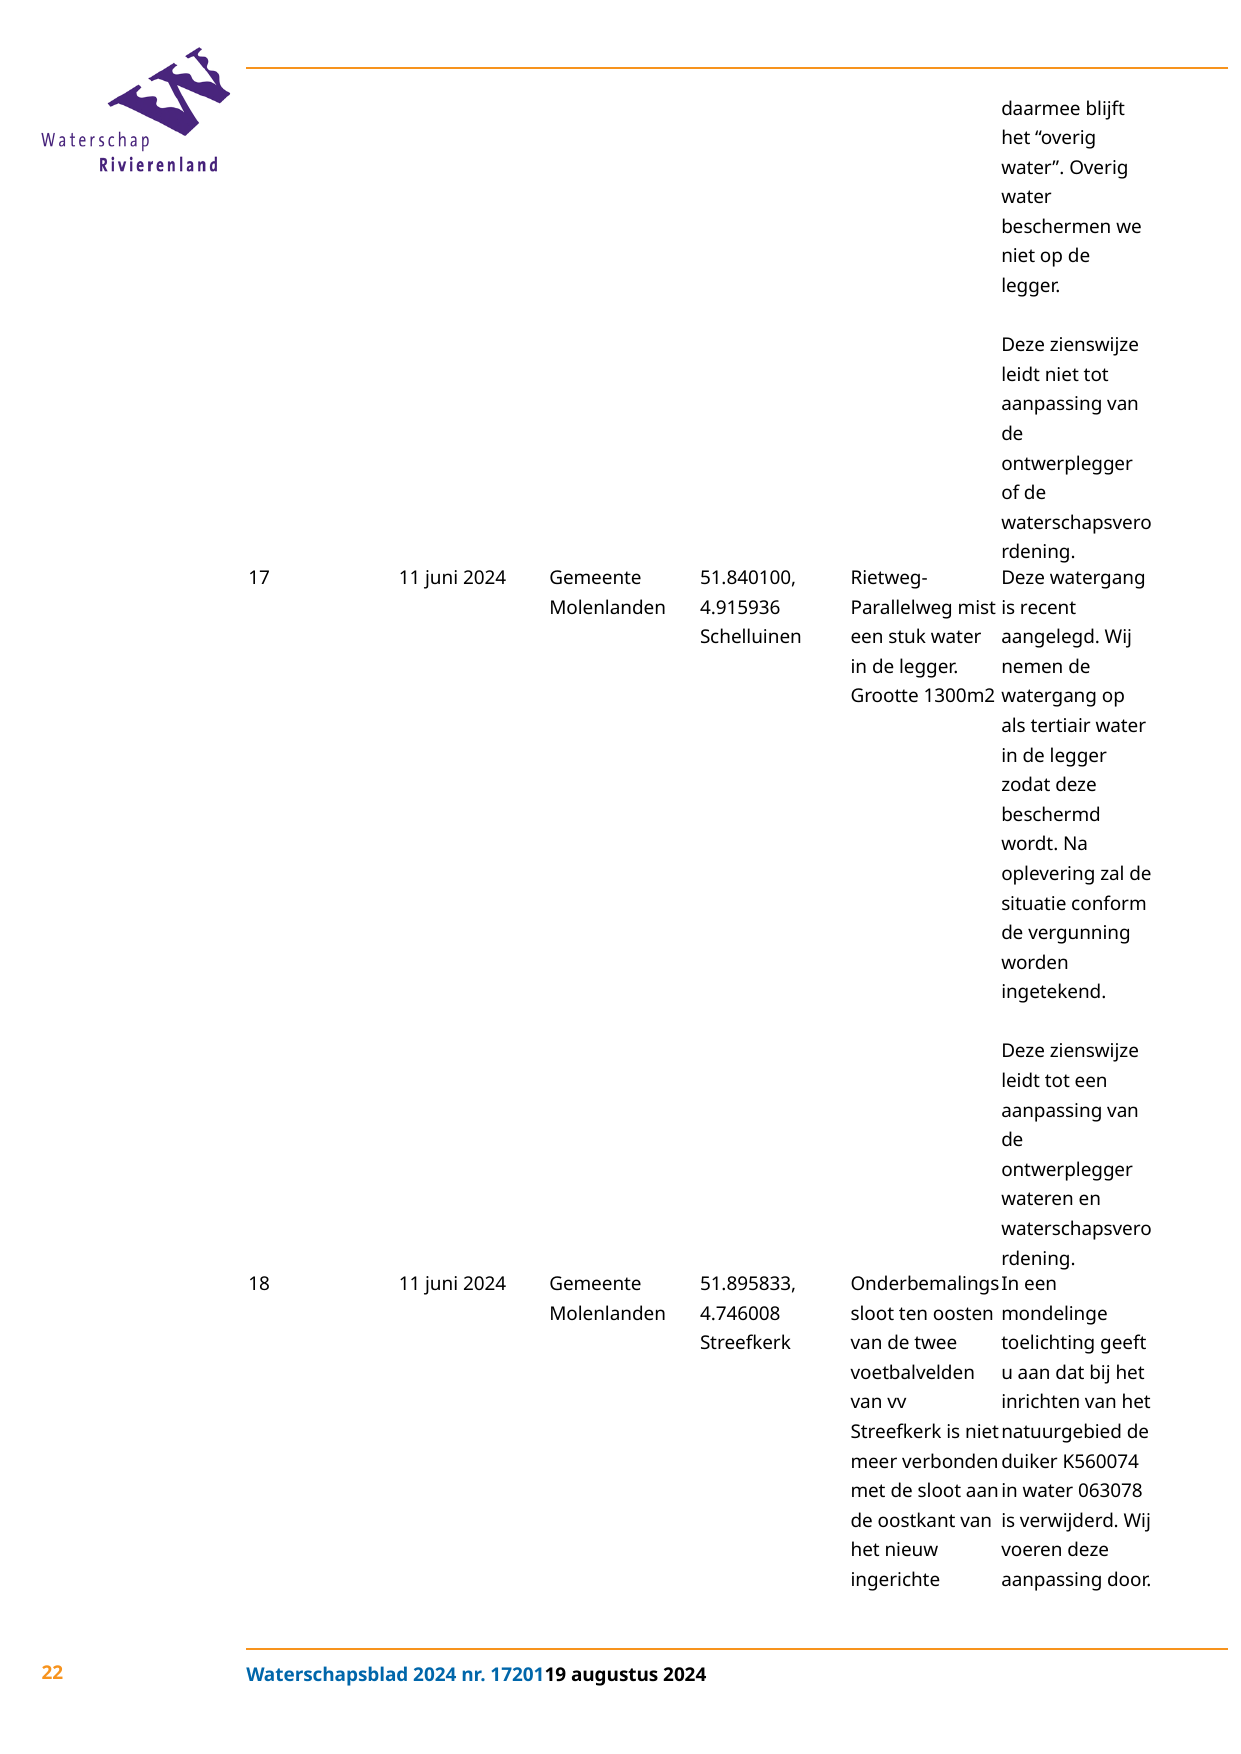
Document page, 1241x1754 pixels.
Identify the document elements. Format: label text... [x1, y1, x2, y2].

table_cell Onderbemalingssloot ten oosten van de twee voetbalvelden van vv Streefkerk is niet meer verbonden met de sloot aan de oostkant van het nieuw ingerichte [850, 1270, 1001, 1592]
table_cell 18 [248, 1270, 398, 1592]
table_cell Deze watergang is recent aangelegd. Wij nemen de watergang op als tertiair water in de legger zodat deze beschermd wordt. Na oplevering zal de situatie conform de vergunning worden ingetekend. Deze zienswijze leidt tot een aanpassing van de ontwerplegger wateren en waterschapsverordening. [1001, 564, 1152, 1270]
table_cell Gemeente Molenlanden [549, 564, 700, 1270]
table_cell [700, 95, 850, 564]
table_cell Rietweg-Parallelweg mist een stuk water in de legger. Grootte 1300m2 [850, 564, 1001, 1270]
table_cell [399, 95, 549, 564]
table_cell Gemeente Molenlanden [549, 1270, 700, 1592]
table_cell 17 [248, 564, 398, 1270]
table_cell [248, 95, 398, 564]
table_cell [549, 95, 700, 564]
table_cell daarmee blijft het “overig water”. Overig water beschermen we niet op de legger. Deze zienswijze leidt niet tot aanpassing van de ontwerplegger of de waterschapsverordening. [1001, 95, 1152, 564]
table_cell 51.840100, 4.915936 Schelluinen [700, 564, 850, 1270]
table_cell In een mondelinge toelichting geeft u aan dat bij het inrichten van het natuurgebied de duiker K560074 in water 063078 is verwijderd. Wij voeren deze aanpassing door. [1001, 1270, 1152, 1592]
table_cell 11 juni 2024 [399, 564, 549, 1270]
table_cell [850, 95, 1001, 564]
table_cell 51.895833, 4.746008 Streefkerk [700, 1270, 850, 1592]
table_cell 11 juni 2024 [399, 1270, 549, 1592]
picture [41, 47, 231, 172]
